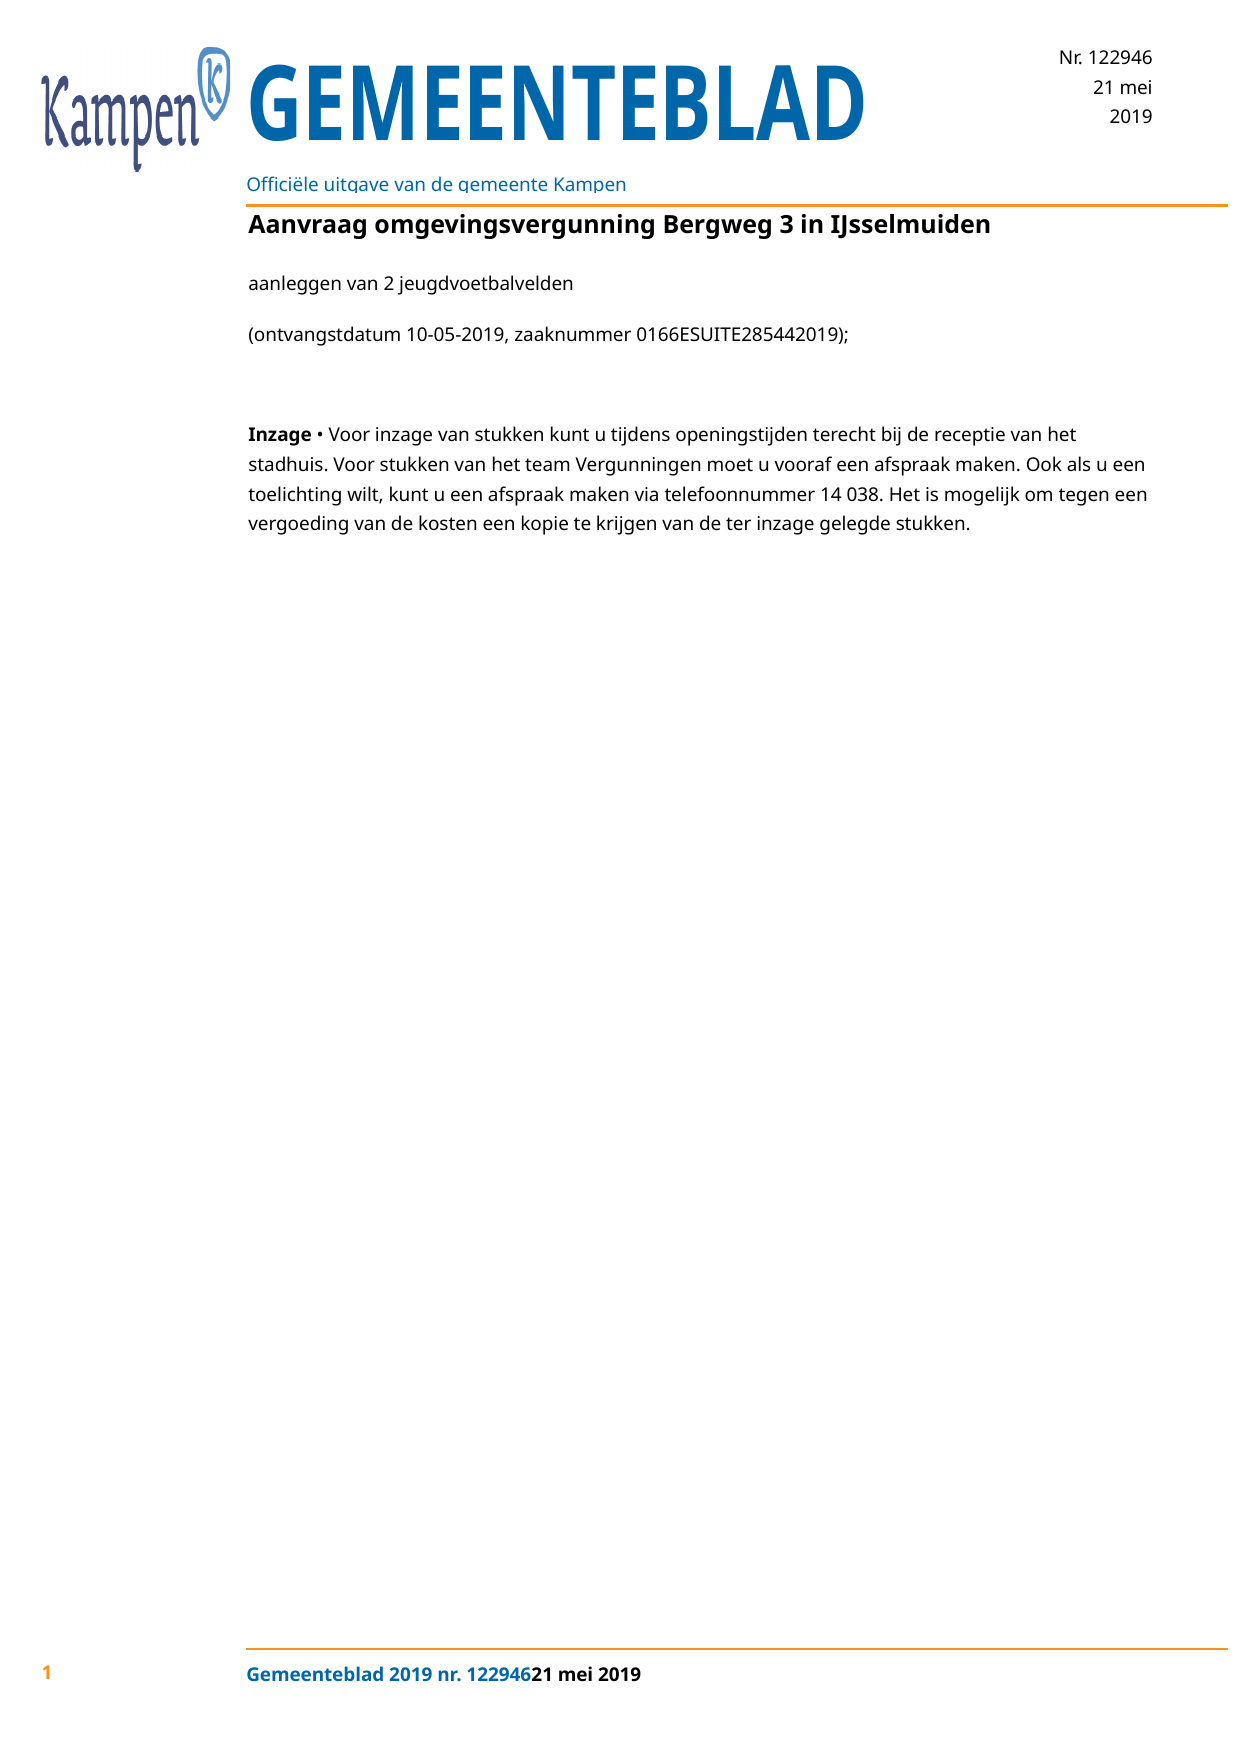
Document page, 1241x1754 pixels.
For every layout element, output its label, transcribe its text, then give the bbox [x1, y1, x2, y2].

picture [41, 47, 231, 172]
text Aanvraag omgevingsvergunning Bergweg 3 in IJsselmuiden [248, 207, 1152, 241]
text aanleggen van 2 jeugdvoetbalvelden [248, 270, 1152, 296]
text Inzage • Voor inzage van stukken kunt u tijdens openingstijden terecht bij de receptie van het stadhuis. Voor stukken van het team Vergunningen moet u vooraf een afspraak maken. Ook als u een toelichting wilt, kunt u een afspraak maken via telefoonnummer 14 038. Het is mogelijk om tegen een vergoeding van de kosten een kopie te krijgen van de ter inzage gelegde stukken. [248, 422, 1152, 536]
text (ontvangstdatum 10-05-2019, zaaknummer 0166ESUITE285442019); [248, 321, 1152, 346]
